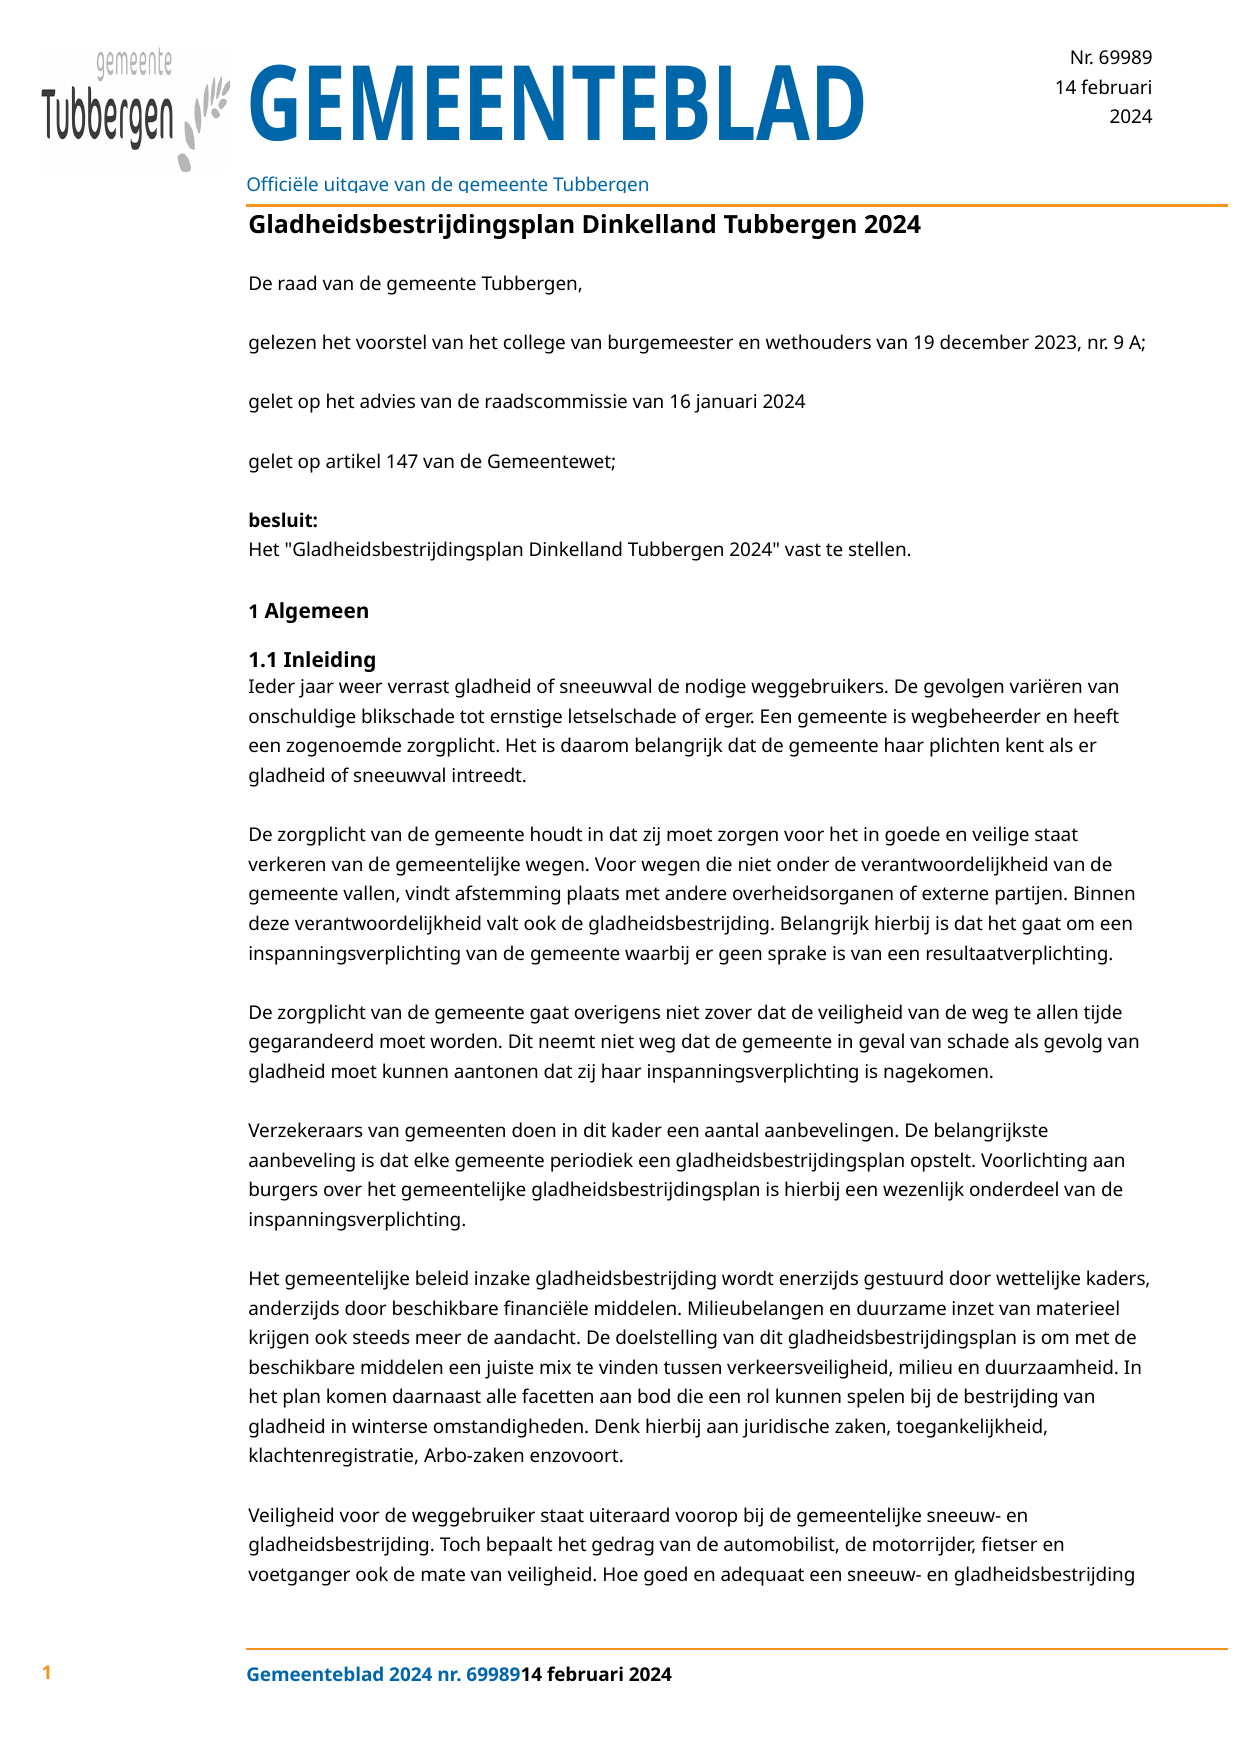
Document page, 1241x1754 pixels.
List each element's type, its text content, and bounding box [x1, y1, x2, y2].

text De raad van de gemeente Tubbergen, [248, 270, 1152, 296]
text besluit: [248, 507, 1152, 533]
text Het gemeentelijke beleid inzake gladheidsbestrijding wordt enerzijds gestuurd door wettelijke kaders, anderzijds door beschikbare financiële middelen. Milieubelangen en duurzame inzet van materieel krijgen ook steeds meer de aandacht. De doelstelling van dit gladheidsbestrijdingsplan is om met de beschikbare middelen een juiste mix te vinden tussen verkeersveiligheid, milieu en duurzaamheid. In het plan komen daarnaast alle facetten aan bod die een rol kunnen spelen bij de bestrijding van gladheid in winterse omstandigheden. Denk hierbij aan juridische zaken, toegankelijkheid, klachtenregistratie, Arbo-zaken enzovoort. [248, 1265, 1152, 1468]
text 1 Algemeen [248, 596, 1152, 624]
text De zorgplicht van de gemeente houdt in dat zij moet zorgen voor het in goede en veilige staat verkeren van de gemeentelijke wegen. Voor wegen die niet onder de verantwoordelijkheid van de gemeente vallen, vindt afstemming plaats met andere overheidsorganen of externe partijen. Binnen deze verantwoordelijkheid valt ook de gladheidsbestrijding. Belangrijk hierbij is dat het gaat om een inspanningsverplichting van de gemeente waarbij er geen sprake is van een resultaatverplichting. [248, 821, 1152, 965]
text Het "Gladheidsbestrijdingsplan Dinkelland Tubbergen 2024" vast te stellen. [248, 537, 1152, 562]
text 1.1 Inleiding [248, 645, 1152, 673]
text De zorgplicht van de gemeente gaat overigens niet zover dat de veiligheid van de weg te allen tijde gegarandeerd moet worden. Dit neemt niet weg dat de gemeente in geval van schade als gevolg van gladheid moet kunnen aantonen dat zij haar inspanningsverplichting is nagekomen. [248, 999, 1152, 1084]
text gelet op artikel 147 van de Gemeentewet; [248, 448, 1152, 473]
text gelezen het voorstel van het college van burgemeester en wethouders van 19 december 2023, nr. 9 A; [248, 329, 1152, 355]
text Ieder jaar weer verrast gladheid of sneeuwval de nodige weggebruikers. De gevolgen variëren van onschuldige blikschade tot ernstige letselschade of erger. Een gemeente is wegbeheerder en heeft een zogenoemde zorgplicht. Het is daarom belangrijk dat de gemeente haar plichten kent als er gladheid of sneeuwval intreedt. [248, 673, 1152, 788]
picture [41, 47, 231, 172]
text Verzekeraars van gemeenten doen in dit kader een aantal aanbevelingen. De belangrijkste aanbeveling is dat elke gemeente periodiek een gladheidsbestrijdingsplan opstelt. Voorlichting aan burgers over het gemeentelijke gladheidsbestrijdingsplan is hierbij een wezenlijk onderdeel van de inspanningsverplichting. [248, 1117, 1152, 1232]
text Gladheidsbestrijdingsplan Dinkelland Tubbergen 2024 [248, 207, 1152, 241]
text gelet op het advies van de raadscommissie van 16 januari 2024 [248, 389, 1152, 414]
text Veiligheid voor de weggebruiker staat uiteraard voorop bij de gemeentelijke sneeuw- en gladheidsbestrijding. Toch bepaalt het gedrag van de automobilist, de motorrijder, fietser en voetganger ook de mate van veiligheid. Hoe goed en adequaat een sneeuw- en gladheidsbestrijding [248, 1502, 1152, 1587]
